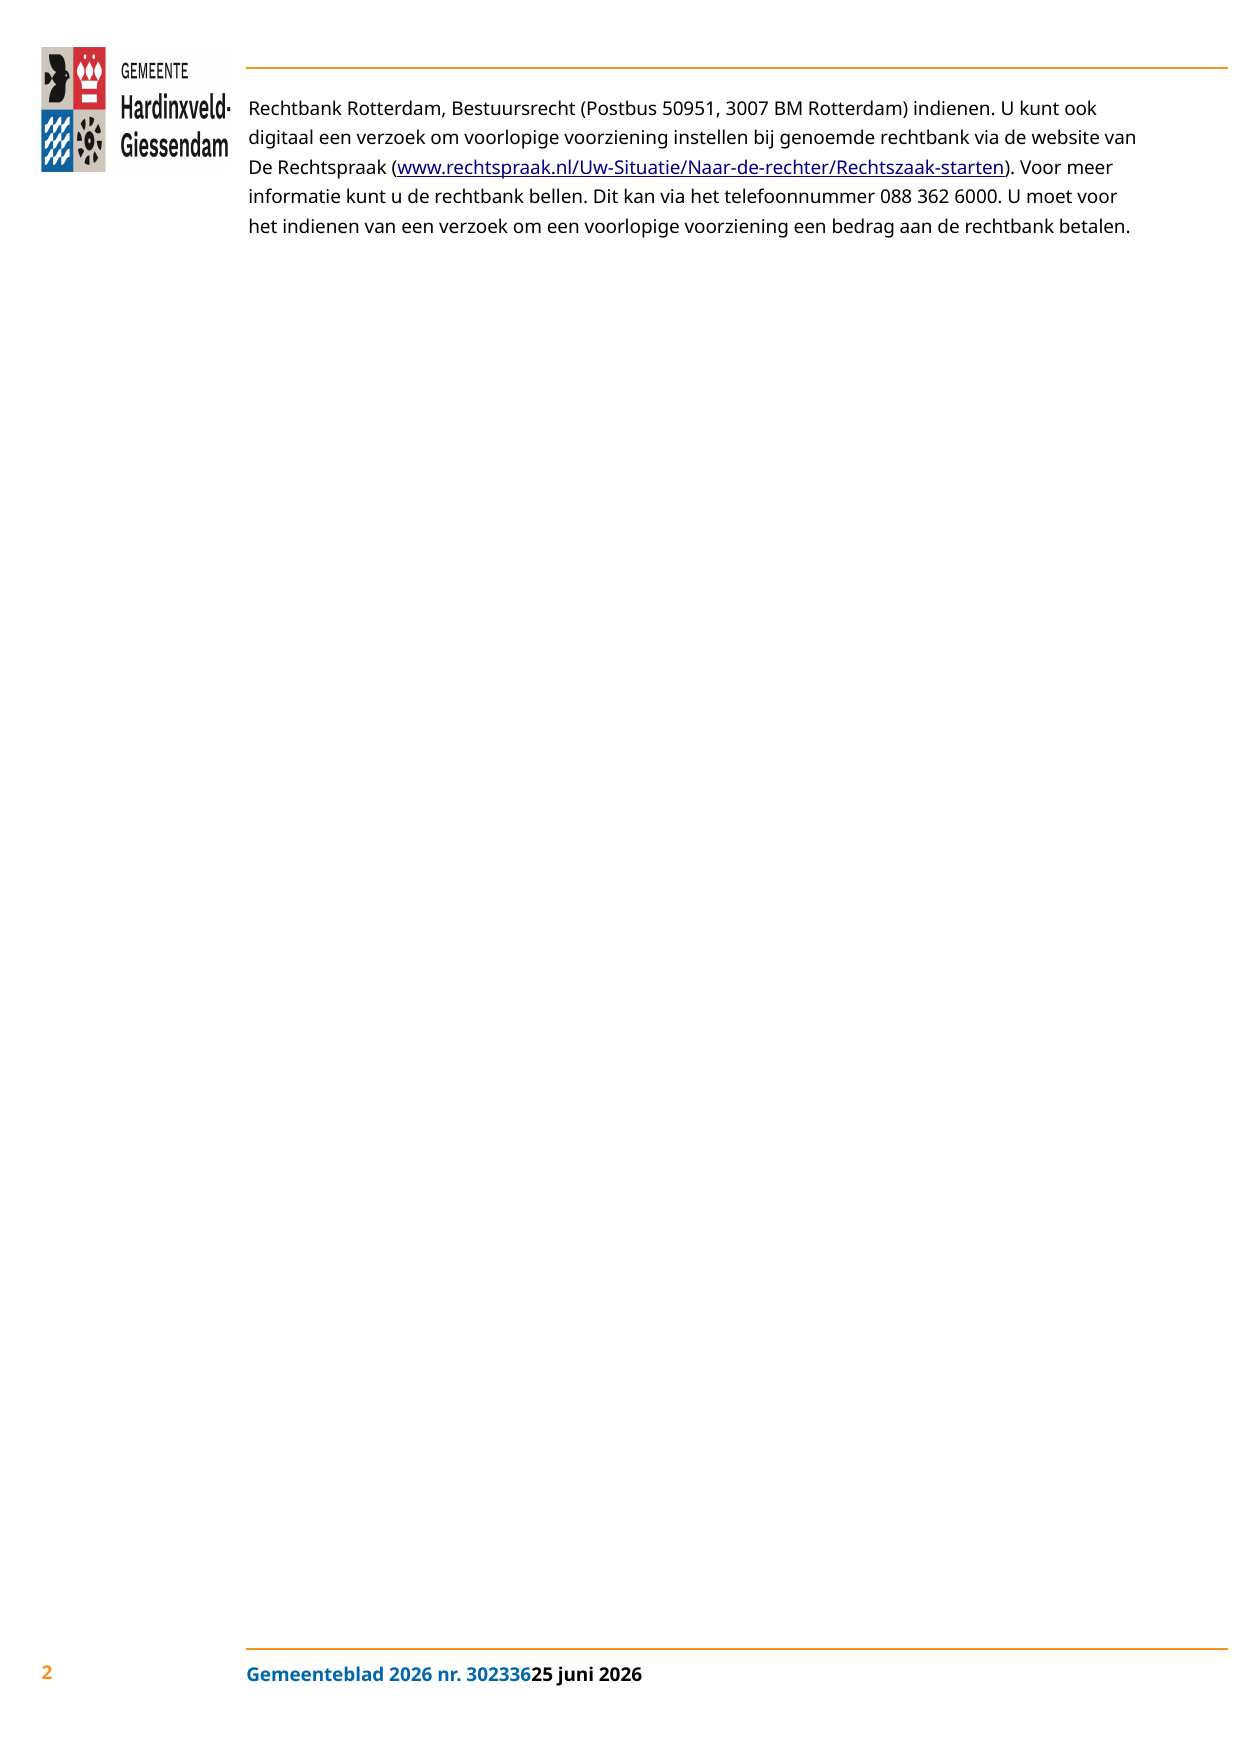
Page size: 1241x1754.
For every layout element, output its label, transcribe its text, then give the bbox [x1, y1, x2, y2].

text Rechtbank Rotterdam, Bestuursrecht (Postbus 50951, 3007 BM Rotterdam) indienen. U kunt ook digitaal een verzoek om voorlopige voorziening instellen bij genoemde rechtbank via de website van De Rechtspraak (www.rechtspraak.nl/Uw-Situatie/Naar-de-rechter/Rechtszaak-starten). Voor meer informatie kunt u de rechtbank bellen. Dit kan via het telefoonnummer 088 362 6000. U moet voor het indienen van een verzoek om een voorlopige voorziening een bedrag aan de rechtbank betalen. [248, 95, 1152, 239]
picture [41, 47, 231, 172]
